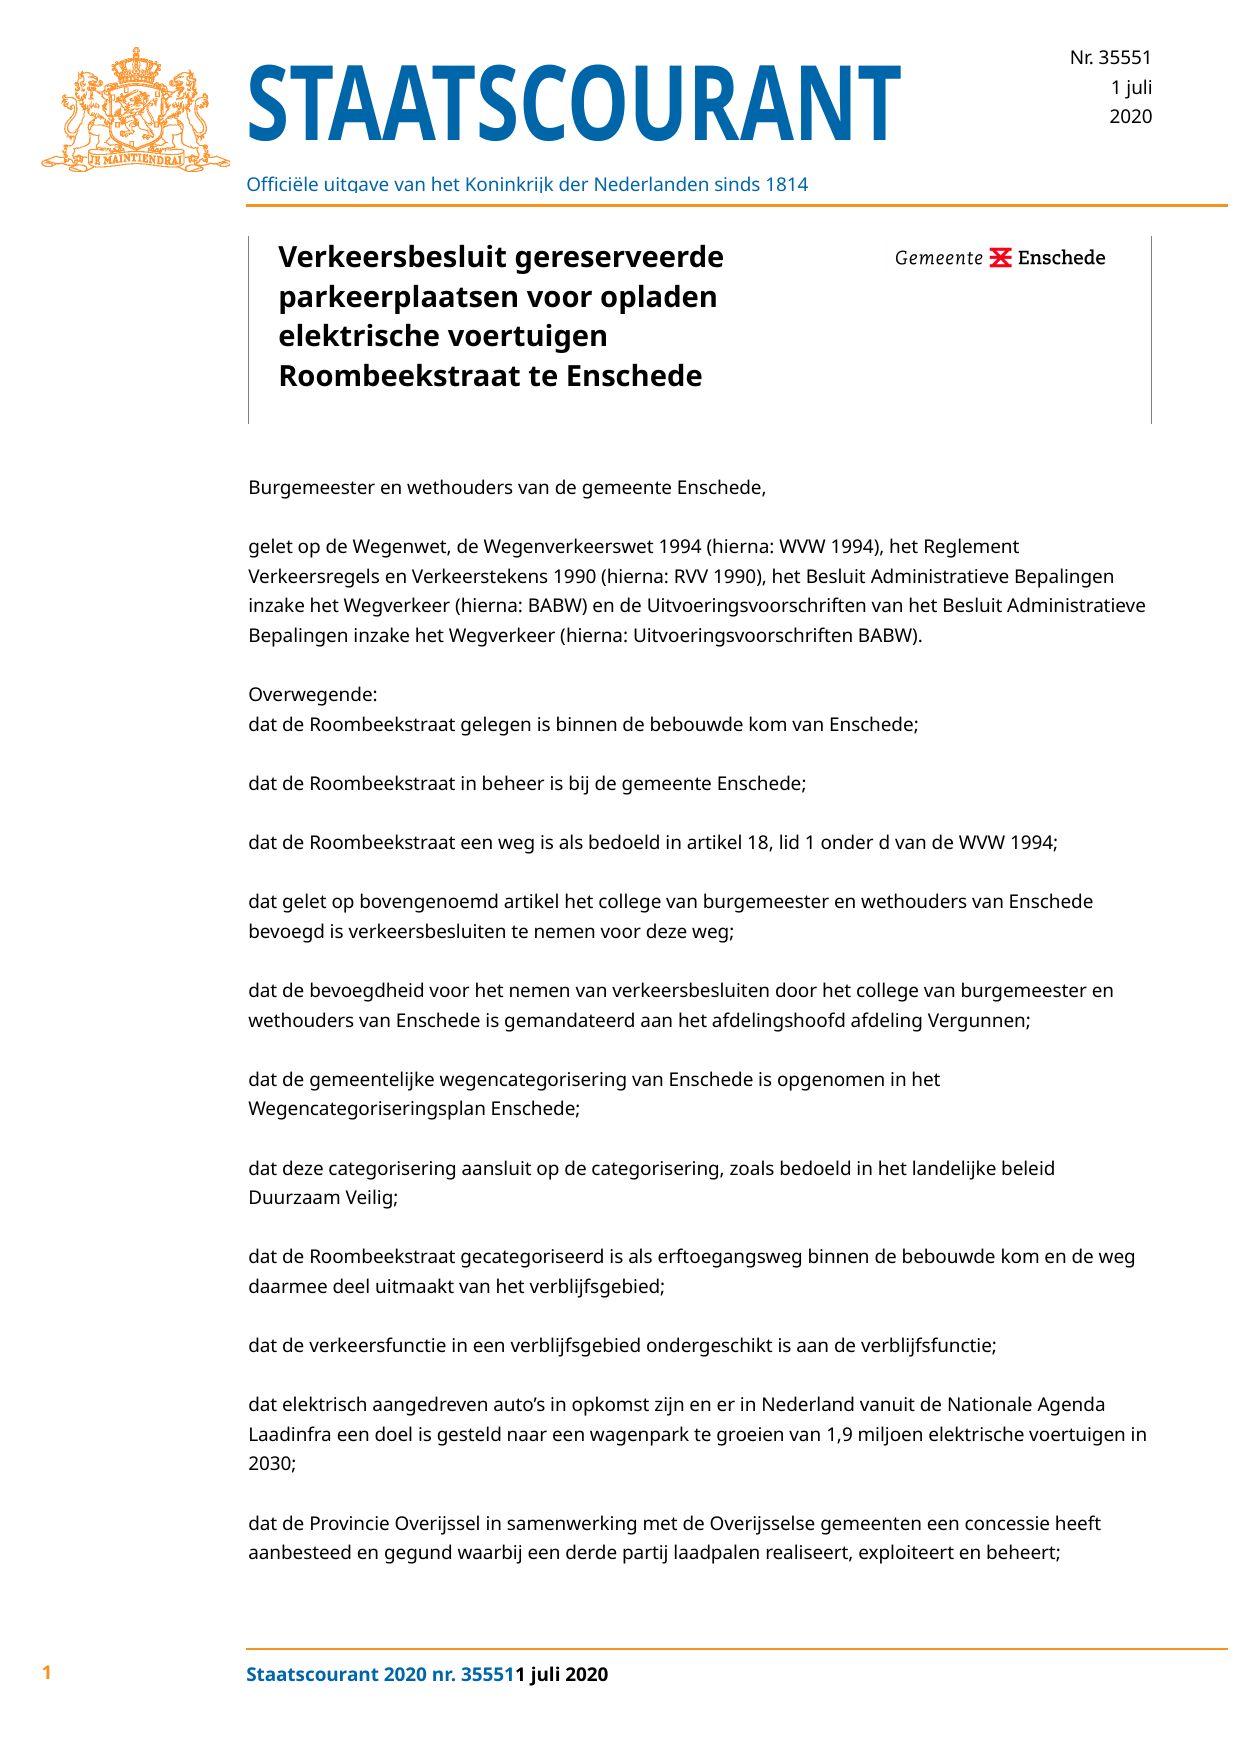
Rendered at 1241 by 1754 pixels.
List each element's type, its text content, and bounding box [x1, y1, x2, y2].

table_header [850, 236, 1151, 424]
text dat gelet op bovengenoemd artikel het college van burgemeester en wethouders van Enschede bevoegd is verkeersbesluiten te nemen voor deze weg; [248, 888, 1152, 944]
text dat de gemeentelijke wegencategorisering van Enschede is opgenomen in het Wegencategoriseringsplan Enschede; [248, 1066, 1152, 1121]
text gelet op de Wegenwet, de Wegenverkeerswet 1994 (hierna: WVW 1994), het Reglement Verkeersregels en Verkeerstekens 1990 (hierna: RVV 1990), het Besluit Administratieve Bepalingen inzake het Wegverkeer (hierna: BABW) en de Uitvoeringsvoorschriften van het Besluit Administratieve Bepalingen inzake het Wegverkeer (hierna: Uitvoeringsvoorschriften BABW). [248, 533, 1152, 648]
text dat elektrisch aangedreven auto’s in opkomst zijn en er in Nederland vanuit de Nationale Agenda Laadinfra een doel is gesteld naar een wagenpark te groeien van 1,9 miljoen elektrische voertuigen in 2030; [248, 1391, 1152, 1476]
text dat de verkeersfunctie in een verblijfsgebied ondergeschikt is aan de verblijfsfunctie; [248, 1332, 1152, 1358]
text Overwegende: [248, 681, 1152, 707]
picture [41, 47, 231, 172]
text dat de bevoegdheid voor het nemen van verkeersbesluiten door het college van burgemeester en wethouders van Enschede is gemandateerd aan het afdelingshoofd afdeling Vergunnen; [248, 977, 1152, 1033]
text dat de Provincie Overijssel in samenwerking met de Overijsselse gemeenten een concessie heeft aanbesteed en gegund waarbij een derde partij laadpalen realiseert, exploiteert en beheert; [248, 1510, 1152, 1565]
text Burgemeester en wethouders van de gemeente Enschede, [248, 474, 1152, 500]
picture [882, 236, 1119, 279]
text dat de Roombeekstraat gecategoriseerd is als erftoegangsweg binnen de bebouwde kom en de weg daarmee deel uitmaakt van het verblijfsgebied; [248, 1243, 1152, 1299]
text dat de Roombeekstraat gelegen is binnen de bebouwde kom van Enschede; [248, 711, 1152, 737]
text dat de Roombeekstraat in beheer is bij de gemeente Enschede; [248, 770, 1152, 796]
table_header Verkeersbesluit gereserveerde parkeerplaatsen voor opladen elektrische voertuigen Roombeekstraat te Enschede [249, 236, 850, 424]
text dat deze categorisering aansluit op de categorisering, zoals bedoeld in het landelijke beleid Duurzaam Veilig; [248, 1155, 1152, 1210]
text dat de Roombeekstraat een weg is als bedoeld in artikel 18, lid 1 onder d van de WVW 1994; [248, 829, 1152, 855]
